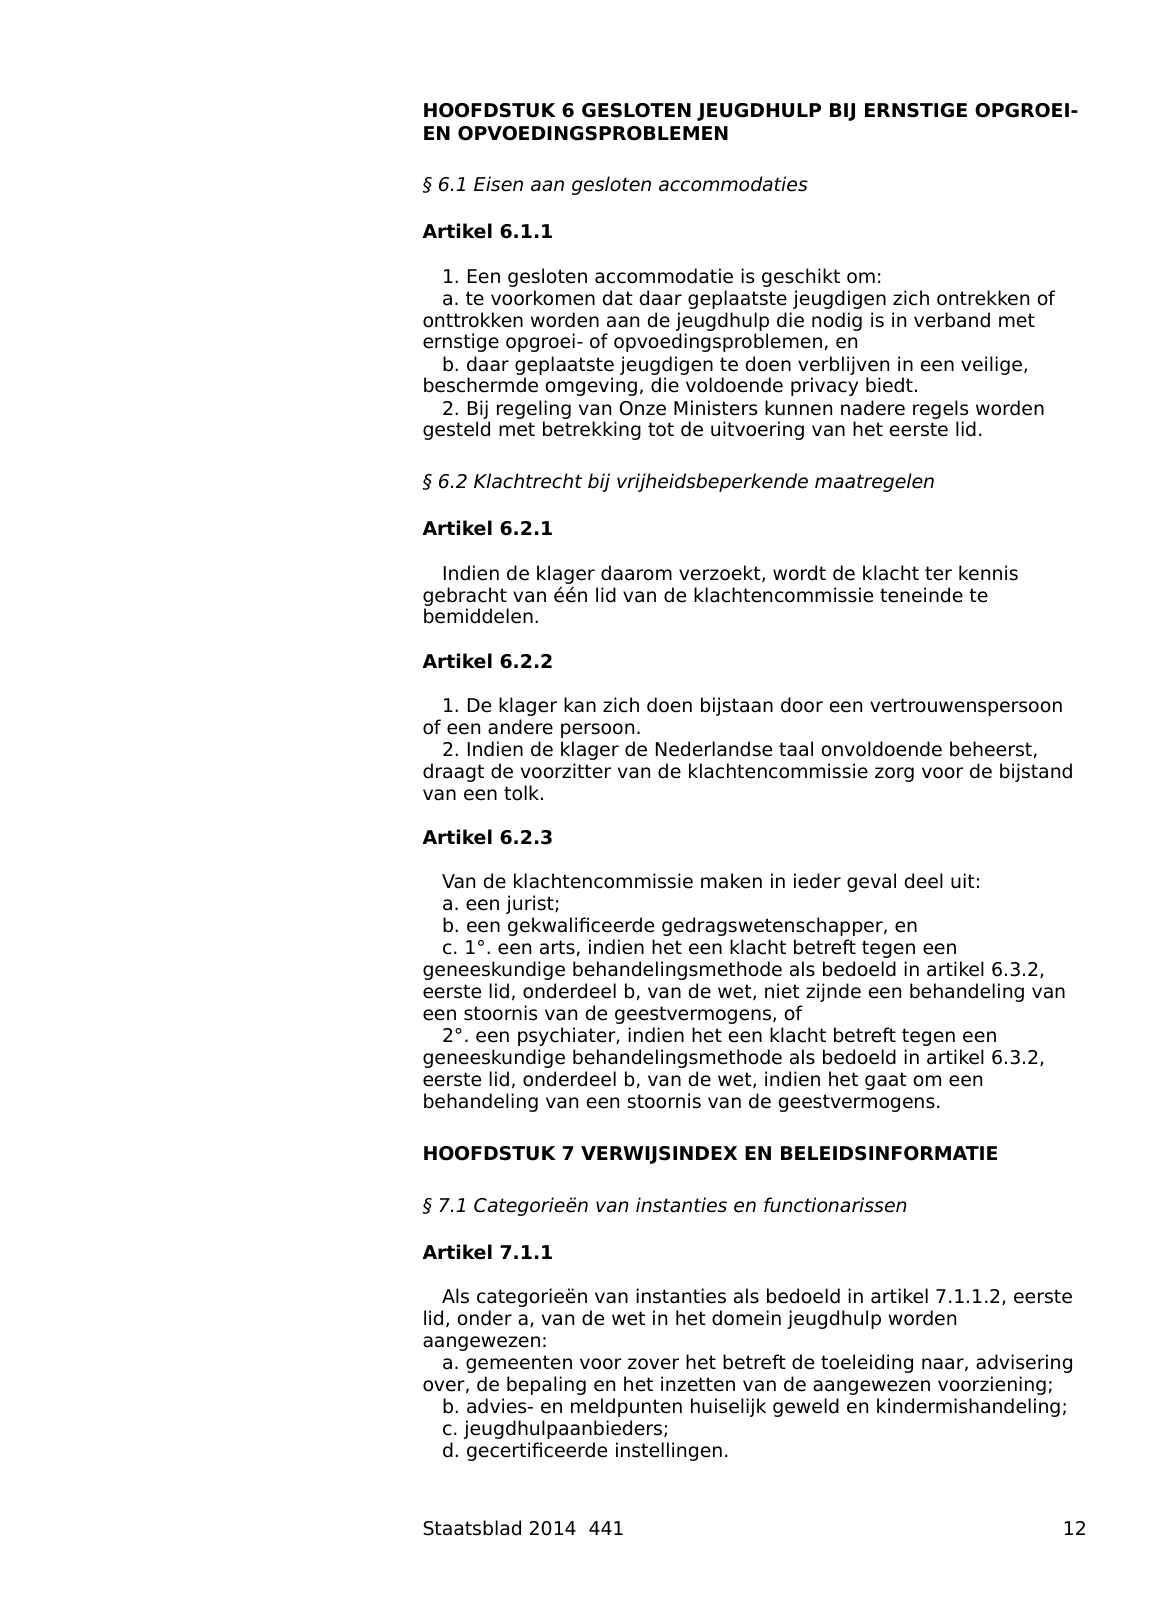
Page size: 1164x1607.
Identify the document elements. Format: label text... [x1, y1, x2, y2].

subtitle Artikel 6.2.2 [422, 651, 1087, 673]
text b. advies- en meldpunten huiselijk geweld en kindermishandeling; [422, 1396, 1087, 1418]
text Indien de klager daarom verzoekt, wordt de klacht ter kennis gebracht van één lid van de klachtencommissie teneinde te bemiddelen. [422, 562, 1087, 628]
subtitle HOOFDSTUK 7 VERWIJSINDEX EN BELEIDSINFORMATIE [422, 1143, 1087, 1165]
subtitle Artikel 6.2.1 [422, 518, 1087, 540]
text a. een jurist; [422, 893, 1087, 915]
text a. te voorkomen dat daar geplaatste jeugdigen zich ontrekken of onttrokken worden aan de jeugdhulp die nodig is in verband met ernstige opgroei- of opvoedingsproblemen, en [422, 287, 1087, 353]
text 2. Bij regeling van Onze Ministers kunnen nadere regels worden gesteld met betrekking tot de uitvoering van het eerste lid. [422, 397, 1087, 441]
text Van de klachtencommissie maken in ieder geval deel uit: [422, 871, 1087, 893]
subtitle Artikel 6.2.3 [422, 827, 1087, 849]
text 2°. een psychiater, indien het een klacht betreft tegen een geneeskundige behandelingsmethode als bedoeld in artikel 6.3.2, eerste lid, onderdeel b, van de wet, indien het gaat om een behandeling van een stoornis van de geestvermogens. [422, 1025, 1087, 1113]
text d. gecertificeerde instellingen. [422, 1440, 1087, 1462]
text Als categorieën van instanties als bedoeld in artikel 7.1.1.2, eerste lid, onder a, van de wet in het domein jeugdhulp worden aangewezen: [422, 1286, 1087, 1352]
text c. 1°. een arts, indien het een klacht betreft tegen een geneeskundige behandelingsmethode als bedoeld in artikel 6.3.2, eerste lid, onderdeel b, van de wet, niet zijnde een behandeling van een stoornis van de geestvermogens, of [422, 937, 1087, 1025]
subtitle § 6.1 Eisen aan gesloten accommodaties [422, 174, 1087, 196]
subtitle HOOFDSTUK 6 GESLOTEN JEUGDHULP BIJ ERNSTIGE OPGROEI- EN OPVOEDINGSPROBLEMEN [422, 100, 1087, 144]
text a. gemeenten voor zover het betreft de toeleiding naar, advisering over, de bepaling en het inzetten van de aangewezen voorziening; [422, 1352, 1087, 1396]
text b. een gekwalificeerde gedragswetenschapper, en [422, 915, 1087, 937]
text c. jeugdhulpaanbieders; [422, 1418, 1087, 1440]
text 1. De klager kan zich doen bijstaan door een vertrouwenspersoon of een andere persoon. [422, 695, 1087, 739]
text 2. Indien de klager de Nederlandse taal onvoldoende beheerst, draagt de voorzitter van de klachtencommissie zorg voor de bijstand van een tolk. [422, 739, 1087, 805]
text b. daar geplaatste jeugdigen te doen verblijven in een veilige, beschermde omgeving, die voldoende privacy biedt. [422, 353, 1087, 397]
subtitle § 6.2 Klachtrecht bij vrijheidsbeperkende maatregelen [422, 471, 1087, 493]
subtitle Artikel 7.1.1 [422, 1242, 1087, 1264]
subtitle Artikel 6.1.1 [422, 221, 1087, 243]
text 1. Een gesloten accommodatie is geschikt om: [422, 266, 1087, 287]
subtitle § 7.1 Categorieën van instanties en functionarissen [422, 1195, 1087, 1217]
